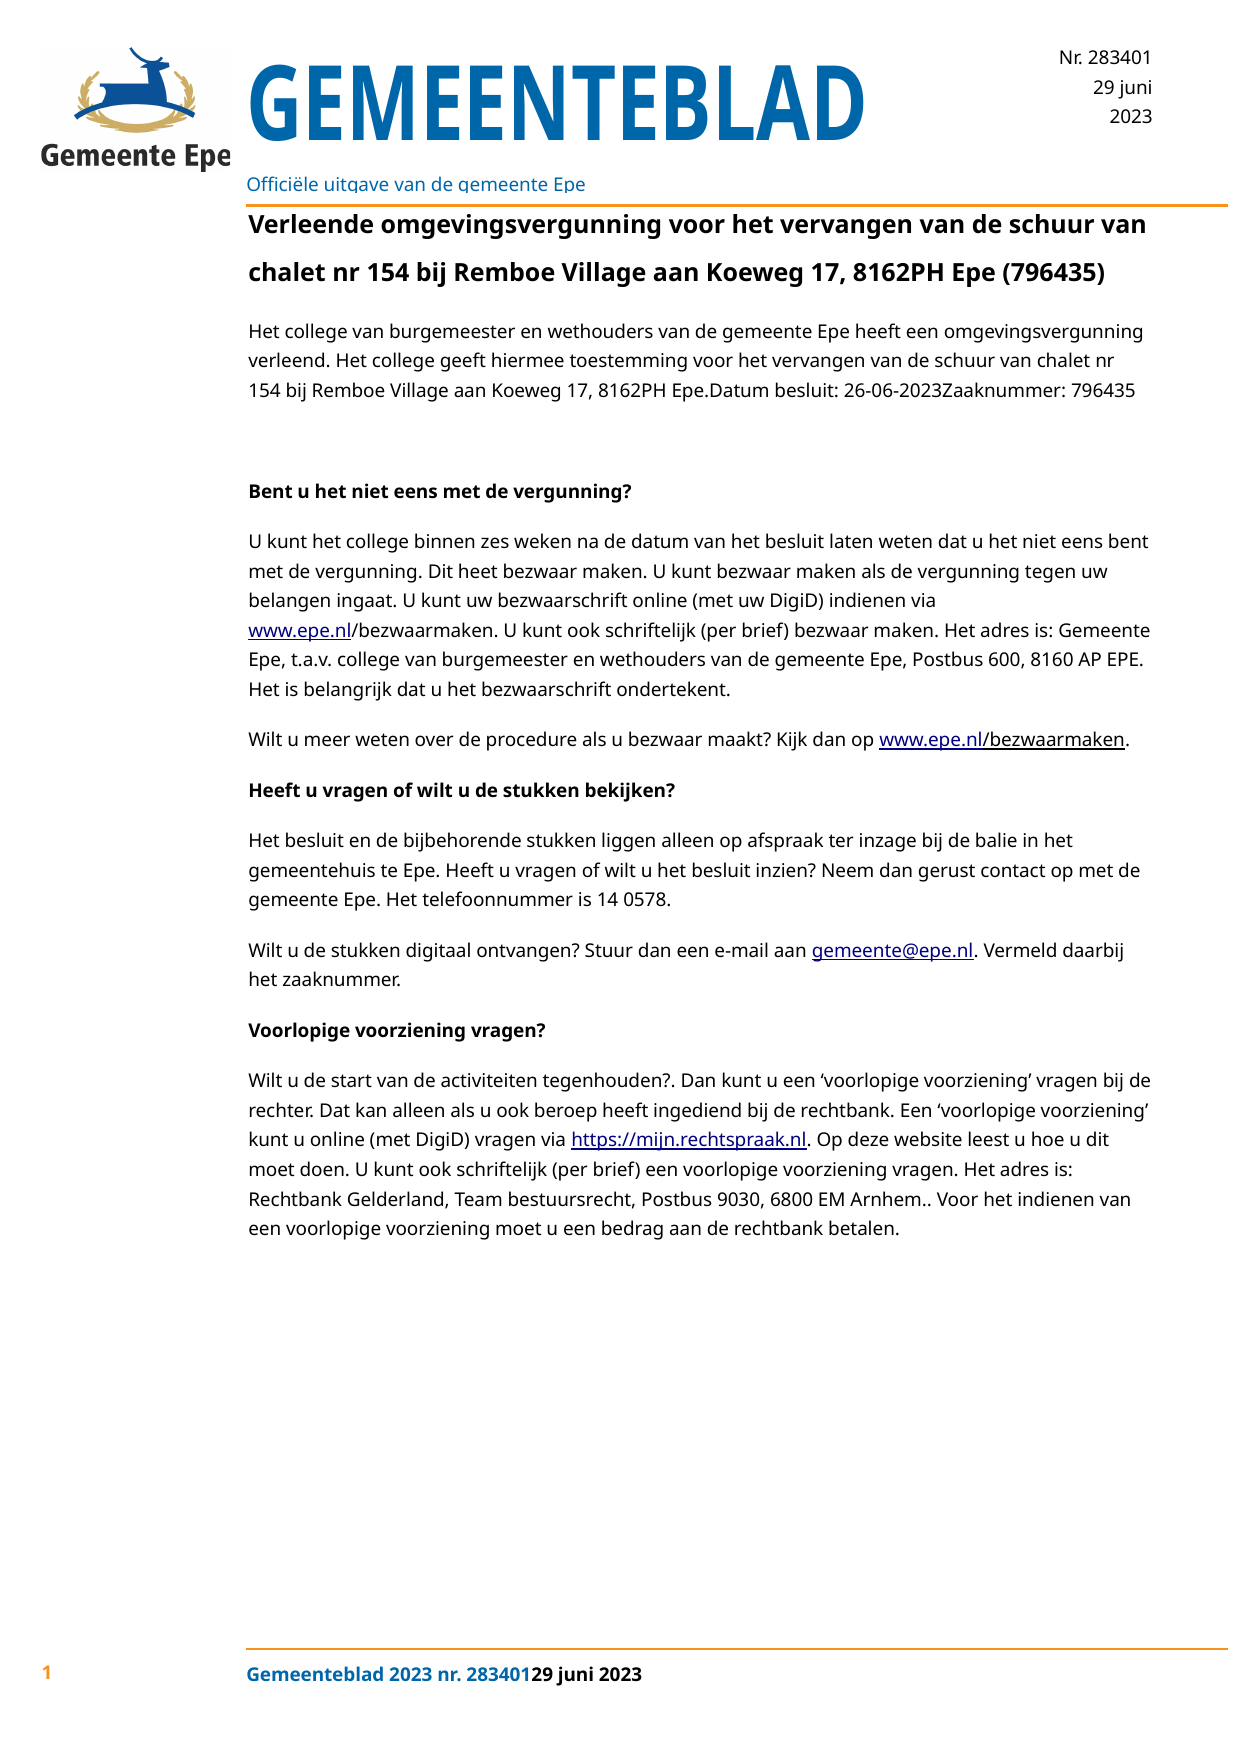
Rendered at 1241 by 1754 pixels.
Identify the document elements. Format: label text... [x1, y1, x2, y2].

text Voorlopige voorziening vragen? [248, 1017, 1152, 1043]
text Wilt u meer weten over de procedure als u bezwaar maakt? Kijk dan op www.epe.nl/bezwaarmaken. [248, 727, 1152, 752]
text U kunt het college binnen zes weken na de datum van het besluit laten weten dat u het niet eens bent met de vergunning. Dit heet bezwaar maken. U kunt bezwaar maken als de vergunning tegen uw belangen ingaat. U kunt uw bezwaarschrift online (met uw DigiD) indienen via www.epe.nl/bezwaarmaken. U kunt ook schriftelijk (per brief) bezwaar maken. Het adres is: Gemeente Epe, t.a.v. college van burgemeester en wethouders van de gemeente Epe, Postbus 600, 8160 AP EPE. Het is belangrijk dat u het bezwaarschrift ondertekent. [248, 528, 1152, 702]
text Wilt u de start van de activiteiten tegenhouden?. Dan kunt u een ‘voorlopige voorziening’ vragen bij de rechter. Dat kan alleen als u ook beroep heeft ingediend bij de rechtbank. Een ‘voorlopige voorziening’ kunt u online (met DigiD) vragen via https://mijn.rechtspraak.nl. Op deze website leest u hoe u dit moet doen. U kunt ook schriftelijk (per brief) een voorlopige voorziening vragen. Het adres is: Rechtbank Gelderland, Team bestuursrecht, Postbus 9030, 6800 EM Arnhem.. Voor het indienen van een voorlopige voorziening moet u een bedrag aan de rechtbank betalen. [248, 1067, 1152, 1241]
text Bent u het niet eens met de vergunning? [248, 478, 1152, 504]
text Wilt u de stukken digitaal ontvangen? Stuur dan een e-mail aan gemeente@epe.nl. Vermeld daarbij het zaaknummer. [248, 937, 1152, 992]
text Het besluit en de bijbehorende stukken liggen alleen op afspraak ter inzage bij de balie in het gemeentehuis te Epe. Heeft u vragen of wilt u het besluit inzien? Neem dan gerust contact op met de gemeente Epe. Het telefoonnummer is 14 0578. [248, 827, 1152, 912]
text Heeft u vragen of wilt u de stukken bekijken? [248, 777, 1152, 803]
text Het college van burgemeester en wethouders van de gemeente Epe heeft een omgevingsvergunning verleend. Het college geeft hiermee toestemming voor het vervangen van de schuur van chalet nr 154 bij Remboe Village aan Koeweg 17, 8162PH Epe.Datum besluit: 26-06-2023Zaaknummer: 796435 [248, 318, 1152, 403]
picture [41, 47, 231, 172]
text Verleende omgevingsvergunning voor het vervangen van de schuur van chalet nr 154 bij Remboe Village aan Koeweg 17, 8162PH Epe (796435) [248, 207, 1152, 288]
